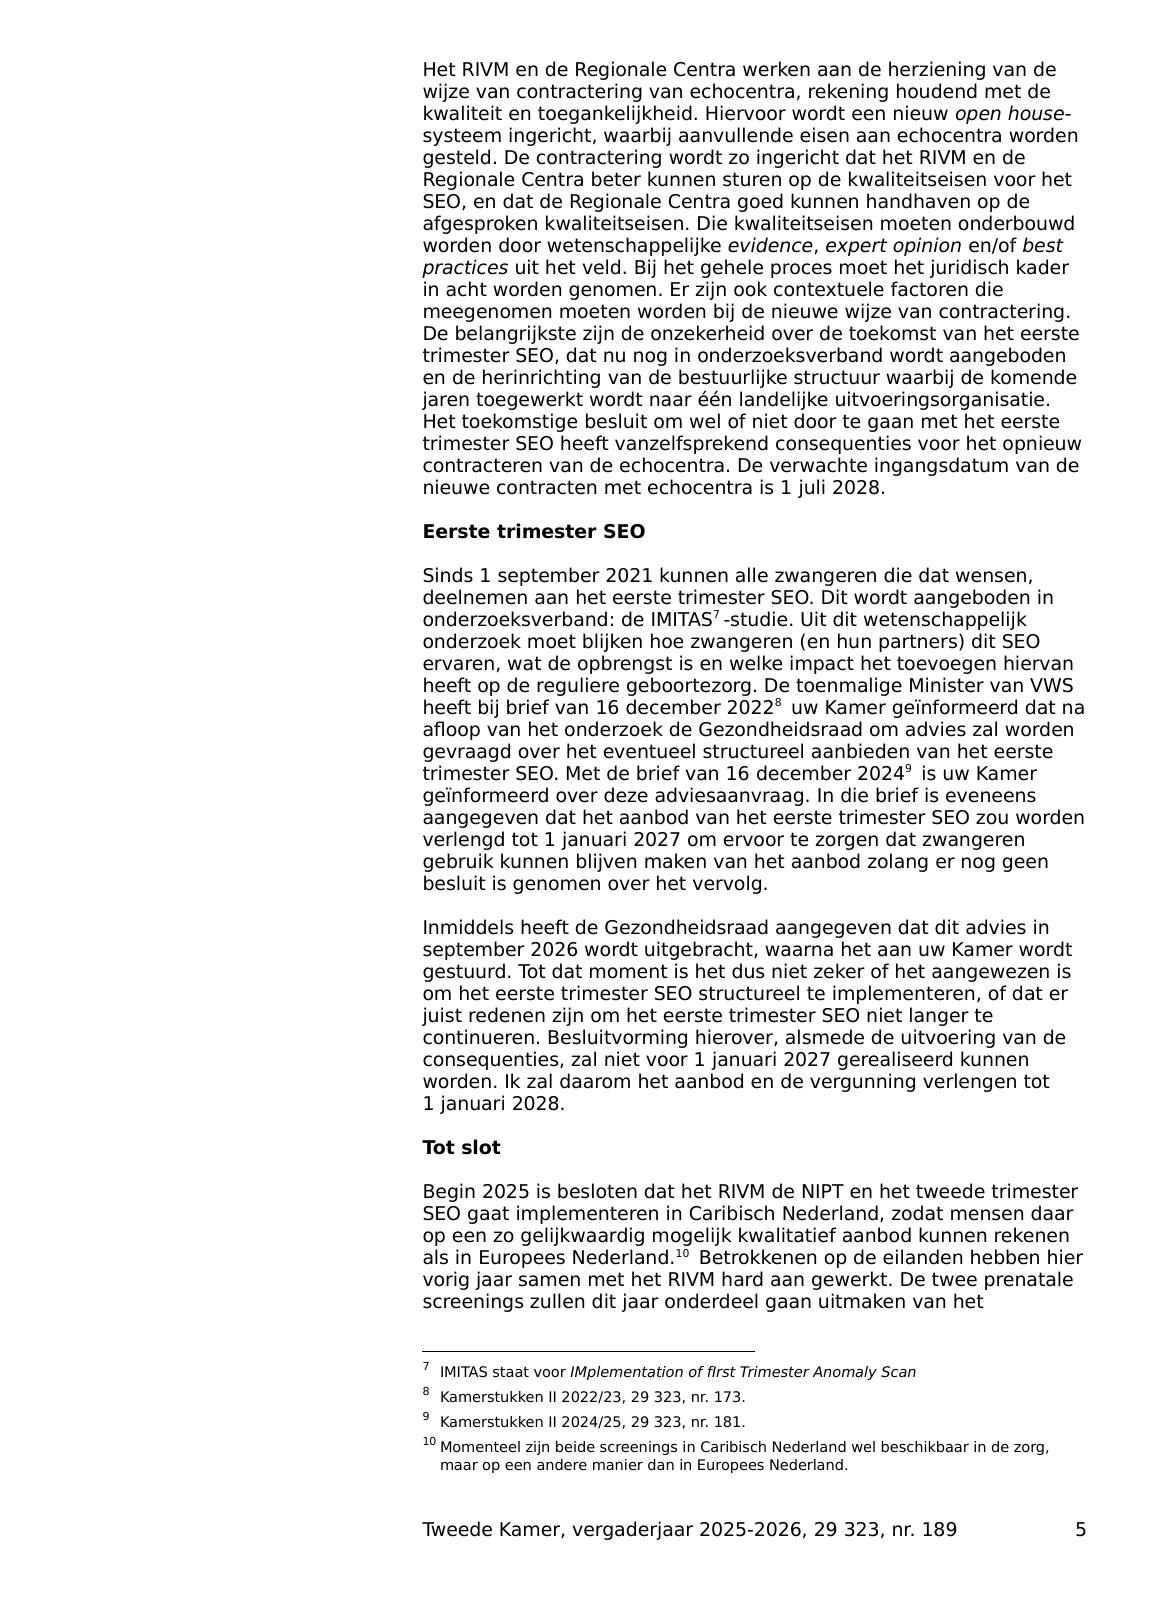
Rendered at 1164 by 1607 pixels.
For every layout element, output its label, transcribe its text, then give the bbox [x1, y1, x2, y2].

text Kamerstukken II 2022/23, 29 323, nr. 173. [422, 1385, 1087, 1407]
text Sinds 1 september 2021 kunnen alle zwangeren die dat wensen, deelnemen aan het eerste trimester SEO. Dit wordt aangeboden in onderzoeksverband: de IMITAS-studie. Uit dit wetenschappelijk onderzoek moet blijken hoe zwangeren (en hun partners) dit SEO ervaren, wat de opbrengst is en welke impact het toevoegen hiervan heeft op de reguliere geboortezorg. De toenmalige Minister van VWS heeft bij brief van 16 december 2022 uw Kamer geïnformeerd dat na afloop van het onderzoek de Gezondheidsraad om advies zal worden gevraagd over het eventueel structureel aanbieden van het eerste trimester SEO. Met de brief van 16 december 2024 is uw Kamer geïnformeerd over deze adviesaanvraag. In die brief is eveneens aangegeven dat het aanbod van het eerste trimester SEO zou worden verlengd tot 1 januari 2027 om ervoor te zorgen dat zwangeren gebruik kunnen blijven maken van het aanbod zolang er nog geen besluit is genomen over het vervolg. [422, 565, 1087, 895]
text IMITAS staat voor IMplementation of fIrst Trimester Anomaly Scan [422, 1360, 1087, 1382]
text Momenteel zijn beide screenings in Caribisch Nederland wel beschikbaar in de zorg, maar op een andere manier dan in Europees Nederland. [422, 1435, 1087, 1474]
text Begin 2025 is besloten dat het RIVM de NIPT en het tweede trimester SEO gaat implementeren in Caribisch Nederland, zodat mensen daar op een zo gelijkwaardig mogelijk kwalitatief aanbod kunnen rekenen als in Europees Nederland. Betrokkenen op de eilanden hebben hier vorig jaar samen met het RIVM hard aan gewerkt. De twee prenatale screenings zullen dit jaar onderdeel gaan uitmaken van het [422, 1181, 1087, 1313]
subtitle Tot slot [422, 1137, 1087, 1159]
text Het RIVM en de Regionale Centra werken aan de herziening van de wijze van contractering van echocentra, rekening houdend met de kwaliteit en toegankelijkheid. Hiervoor wordt een nieuw open house-systeem ingericht, waarbij aanvullende eisen aan echocentra worden gesteld. De contractering wordt zo ingericht dat het RIVM en de Regionale Centra beter kunnen sturen op de kwaliteitseisen voor het SEO, en dat de Regionale Centra goed kunnen handhaven op de afgesproken kwaliteitseisen. Die kwaliteitseisen moeten onderbouwd worden door wetenschappelijke evidence, expert opinion en/of best practices uit het veld. Bij het gehele proces moet het juridisch kader in acht worden genomen. Er zijn ook contextuele factoren die meegenomen moeten worden bij de nieuwe wijze van contractering. De belangrijkste zijn de onzekerheid over de toekomst van het eerste trimester SEO, dat nu nog in onderzoeksverband wordt aangeboden en de herinrichting van de bestuurlijke structuur waarbij de komende jaren toegewerkt wordt naar één landelijke uitvoeringsorganisatie. Het toekomstige besluit om wel of niet door te gaan met het eerste trimester SEO heeft vanzelfsprekend consequenties voor het opnieuw contracteren van de echocentra. De verwachte ingangsdatum van de nieuwe contracten met echocentra is 1 juli 2028. [422, 59, 1087, 499]
text Inmiddels heeft de Gezondheidsraad aangegeven dat dit advies in september 2026 wordt uitgebracht, waarna het aan uw Kamer wordt gestuurd. Tot dat moment is het dus niet zeker of het aangewezen is om het eerste trimester SEO structureel te implementeren, of dat er juist redenen zijn om het eerste trimester SEO niet langer te continueren. Besluitvorming hierover, alsmede de uitvoering van de consequenties, zal niet voor 1 januari 2027 gerealiseerd kunnen worden. Ik zal daarom het aanbod en de vergunning verlengen tot 1 januari 2028. [422, 917, 1087, 1115]
subtitle Eerste trimester SEO [422, 521, 1087, 543]
text Kamerstukken II 2024/25, 29 323, nr. 181. [422, 1410, 1087, 1432]
